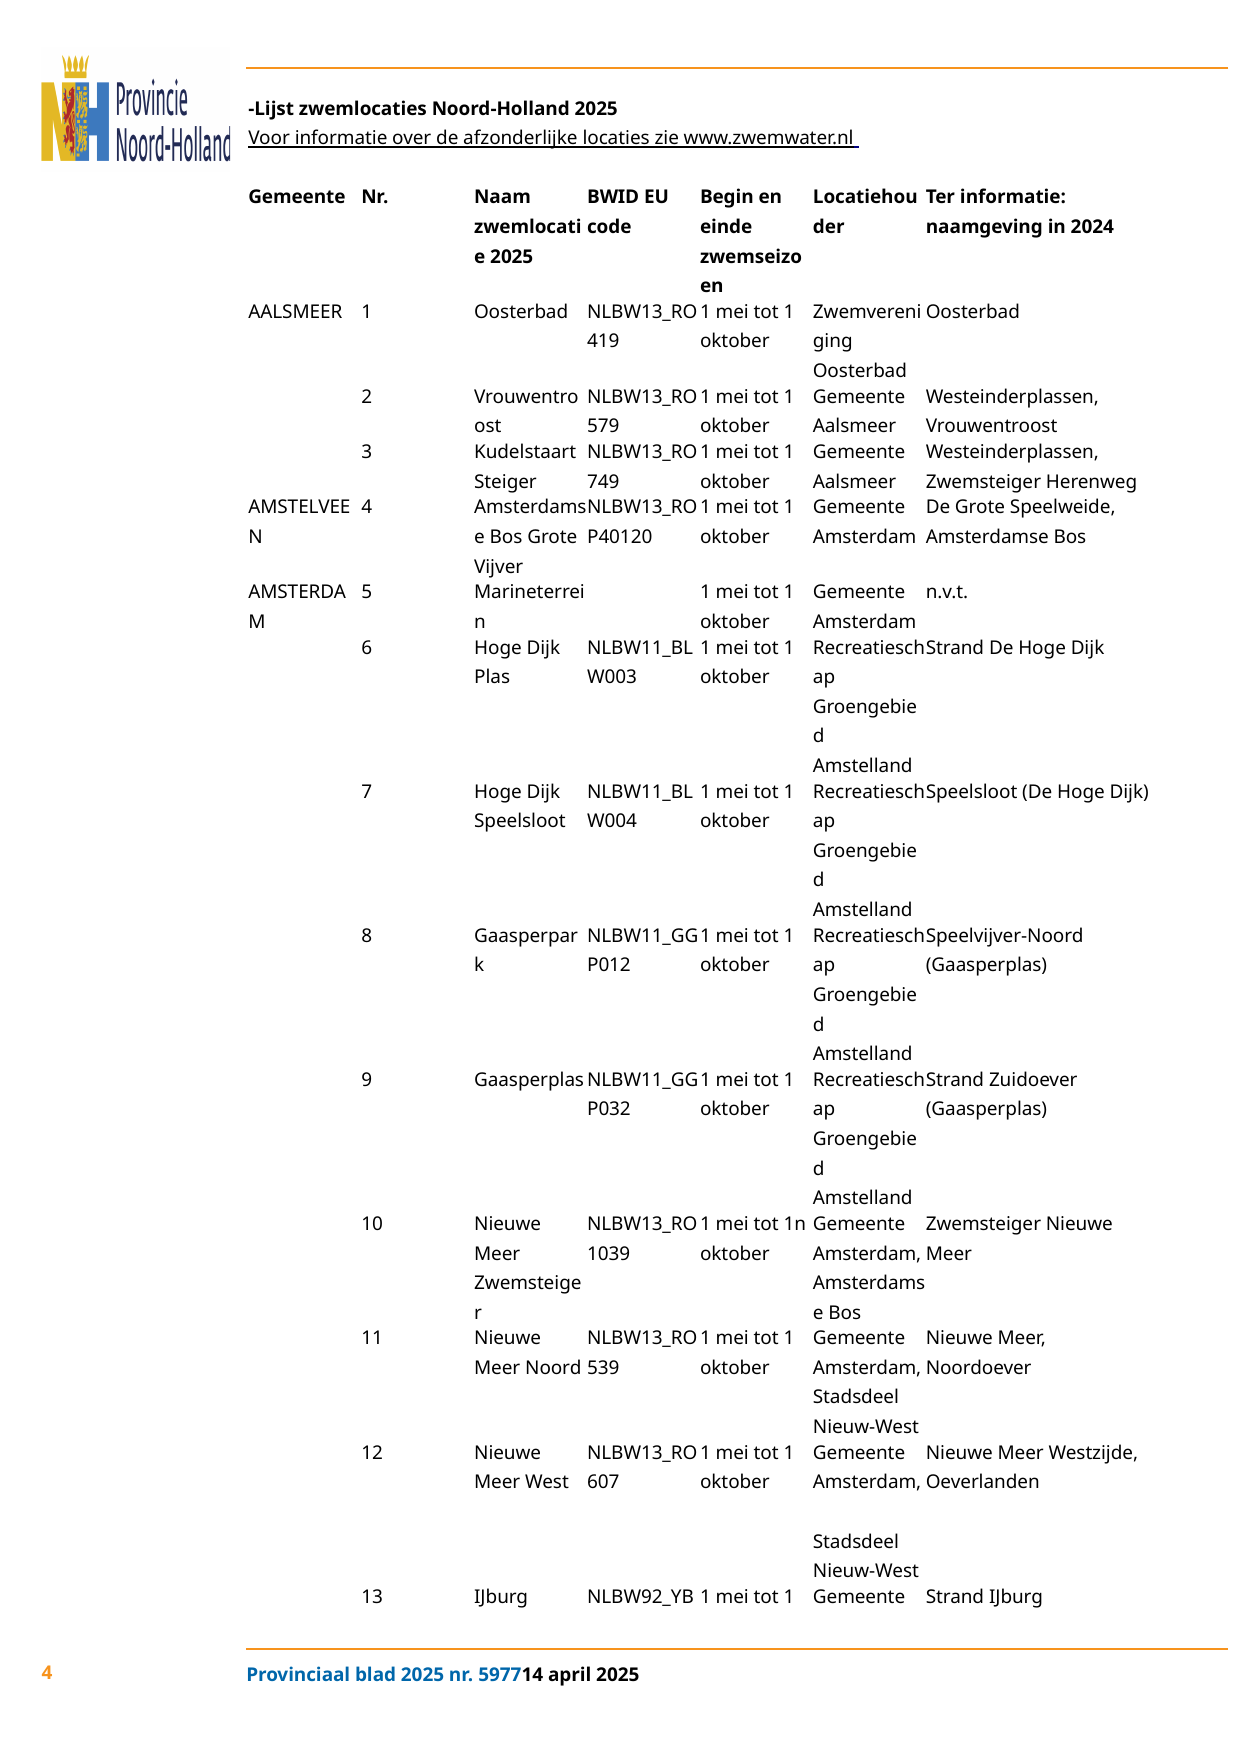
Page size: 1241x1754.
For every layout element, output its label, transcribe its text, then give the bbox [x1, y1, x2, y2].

table_cell Zwemvereniging Oosterbad [813, 298, 926, 383]
table_cell NLBW11_BLW003 [587, 634, 700, 778]
table_cell 9 [361, 1066, 474, 1210]
table_cell NLBW11_BLW004 [587, 778, 700, 922]
table_cell Gemeente [813, 1583, 926, 1609]
table_cell Vrouwentroost [474, 383, 587, 438]
table_cell 1 mei tot 1 oktober [700, 494, 813, 578]
text Voor informatie over de afzonderlijke locaties zie www.zwemwater.nl [248, 124, 1152, 150]
table_cell Recreatieschap Groengebied Amstelland [813, 1066, 926, 1210]
table_header Gemeente [248, 184, 361, 298]
table_cell Gemeente Amsterdam, Stadsdeel Nieuw-West [813, 1439, 926, 1583]
table_cell 1 mei tot 1 oktober [700, 438, 813, 494]
picture [41, 47, 231, 172]
table_cell 1 mei tot 1 oktober [700, 634, 813, 778]
table_cell 12 [361, 1439, 474, 1583]
table_cell Marineterrein [474, 579, 587, 634]
table_cell Kudelstaart Steiger [474, 438, 587, 494]
table_cell Speelsloot (De Hoge Dijk) [926, 778, 1152, 922]
table_cell Gemeente Amsterdam, Stadsdeel Nieuw-West [813, 1325, 926, 1439]
table_cell Recreatieschap Groengebied Amstelland [813, 634, 926, 778]
table_cell Zwemsteiger Nieuwe Meer [926, 1210, 1152, 1324]
table_cell [587, 579, 700, 634]
table_cell NLBW11_GGP012 [587, 922, 700, 1066]
table_cell NLBW92_YB [587, 1583, 700, 1609]
table_cell 1 mei tot 1 oktober [700, 298, 813, 383]
table_cell Westeinderplassen, Vrouwentroost [926, 383, 1152, 438]
table_cell 1 mei tot 1 oktober [700, 1439, 813, 1583]
table_cell n.v.t. [926, 579, 1152, 634]
table_header Begin en einde zwemseizoen [700, 184, 813, 298]
table_cell De Grote Speelweide, Amsterdamse Bos [926, 494, 1152, 578]
table_cell Gaasperplas [474, 1066, 587, 1210]
table_cell 1 mei tot 1 oktober [700, 383, 813, 438]
table_header BWID EU code [587, 184, 700, 298]
table_cell Hoge Dijk Plas [474, 634, 587, 778]
table_cell 1 mei tot 1n oktober [700, 1210, 813, 1324]
table_cell Nieuwe Meer Noord [474, 1325, 587, 1439]
table_cell 1 [361, 298, 474, 383]
table_cell 8 [361, 922, 474, 1066]
table_cell 1 mei tot 1 oktober [700, 922, 813, 1066]
table_cell 6 [361, 634, 474, 778]
table_cell 13 [361, 1583, 474, 1609]
table_cell Gemeente Amsterdam, Amsterdamse Bos [813, 1210, 926, 1324]
table_cell Gemeente Aalsmeer [813, 438, 926, 494]
table_header Locatiehouder [813, 184, 926, 298]
table_cell Westeinderplassen, Zwemsteiger Herenweg [926, 438, 1152, 494]
table_cell Nieuwe Meer Zwemsteiger [474, 1210, 587, 1324]
table_cell 5 [361, 579, 474, 634]
table_cell 1 mei tot 1 oktober [700, 1066, 813, 1210]
table_cell NLBW13_RO579 [587, 383, 700, 438]
table_cell Gaasperpark [474, 922, 587, 1066]
table_cell 7 [361, 778, 474, 922]
table_cell NLBW13_RO607 [587, 1439, 700, 1583]
table_cell Oosterbad [474, 298, 587, 383]
table_cell AMSTERDAM [248, 579, 361, 1609]
table_cell NLBW11_GGP032 [587, 1066, 700, 1210]
table_cell Oosterbad [926, 298, 1152, 383]
table_cell Strand Zuidoever (Gaasperplas) [926, 1066, 1152, 1210]
table_cell 1 mei tot 1 [700, 1583, 813, 1609]
table_cell Recreatieschap Groengebied Amstelland [813, 778, 926, 922]
table_cell 1 mei tot 1 oktober [700, 1325, 813, 1439]
table_cell Gemeente Amsterdam [813, 579, 926, 634]
table_cell IJburg [474, 1583, 587, 1609]
table_cell Hoge Dijk Speelsloot [474, 778, 587, 922]
table_cell NLBW13_ROP40120 [587, 494, 700, 578]
table_cell Nieuwe Meer, Noordoever [926, 1325, 1152, 1439]
table_cell 1 mei tot 1 oktober [700, 579, 813, 634]
table_cell Gemeente Amsterdam [813, 494, 926, 578]
table_cell 11 [361, 1325, 474, 1439]
table_cell 3 [361, 438, 474, 494]
table_cell 4 [361, 494, 474, 578]
table_cell NLBW13_RO419 [587, 298, 700, 383]
table_cell NLBW13_RO1039 [587, 1210, 700, 1324]
table_cell Strand De Hoge Dijk [926, 634, 1152, 778]
table_cell Speelvijver-Noord (Gaasperplas) [926, 922, 1152, 1066]
table_header Nr. [361, 184, 474, 298]
table_cell 1 mei tot 1 oktober [700, 778, 813, 922]
table_cell Nieuwe Meer Westzijde, Oeverlanden [926, 1439, 1152, 1583]
table_header Naam zwemlocatie 2025 [474, 184, 587, 298]
table_cell Amsterdamse Bos Grote Vijver [474, 494, 587, 578]
text -Lijst zwemlocaties Noord-Holland 2025 [248, 95, 1152, 121]
table_cell 2 [361, 383, 474, 438]
table_cell NLBW13_RO749 [587, 438, 700, 494]
table_header Ter informatie: naamgeving in 2024 [926, 184, 1152, 298]
table_cell 10 [361, 1210, 474, 1324]
table_cell AALSMEER [248, 298, 361, 494]
table_cell Gemeente Aalsmeer [813, 383, 926, 438]
table_cell Recreatieschap Groengebied Amstelland [813, 922, 926, 1066]
table_cell Nieuwe Meer West [474, 1439, 587, 1583]
table_cell NLBW13_RO539 [587, 1325, 700, 1439]
table_cell Strand IJburg [926, 1583, 1152, 1609]
table_cell AMSTELVEEN [248, 494, 361, 578]
